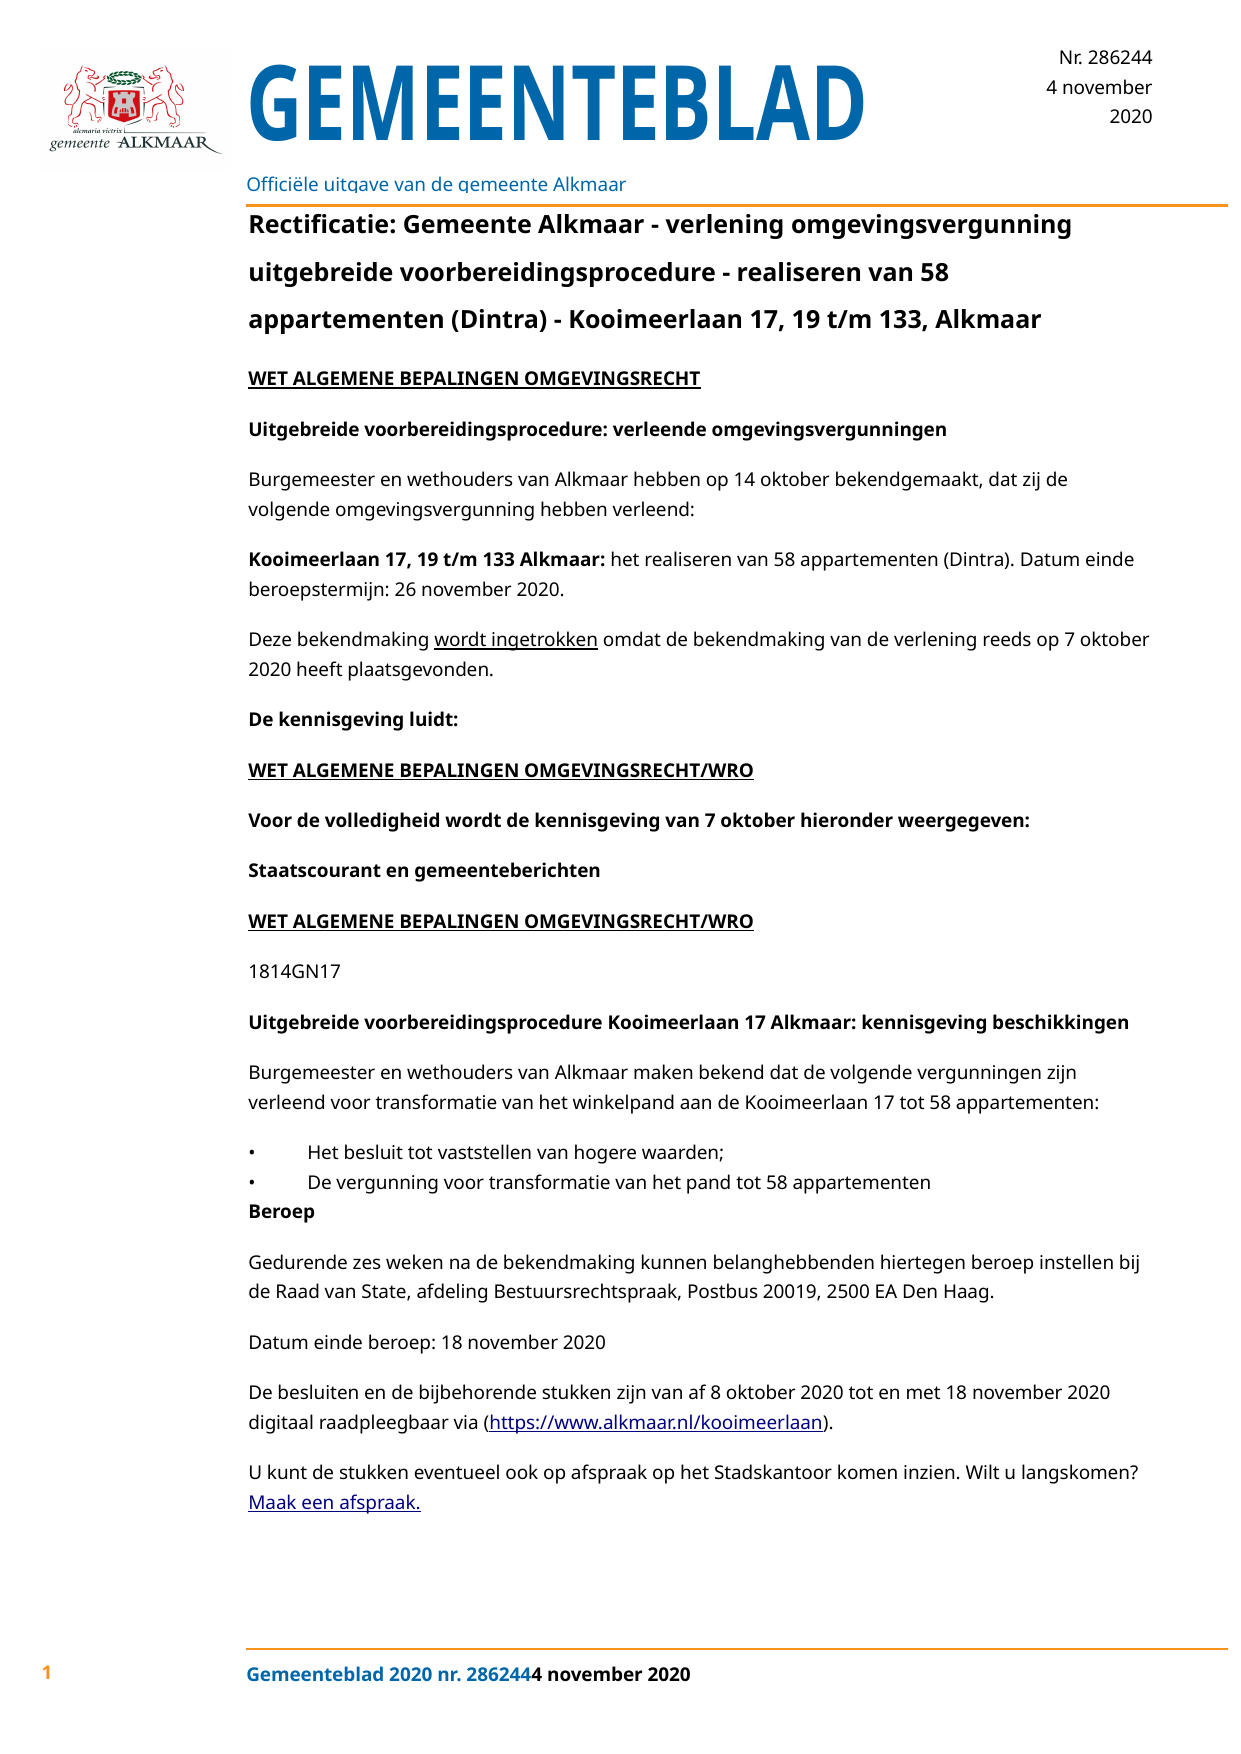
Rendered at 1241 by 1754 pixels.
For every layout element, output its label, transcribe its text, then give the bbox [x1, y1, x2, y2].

text De besluiten en de bijbehorende stukken zijn van af 8 oktober 2020 tot en met 18 november 2020 digitaal raadpleegbaar via (https://www.alkmaar.nl/kooimeerlaan). [248, 1379, 1152, 1434]
text WET ALGEMENE BEPALINGEN OMGEVINGSRECHT [248, 366, 1152, 391]
list Het besluit tot vaststellen van hogere waarden; [248, 1139, 1152, 1165]
text Voor de volledigheid wordt de kennisgeving van 7 oktober hieronder weergegeven: [248, 807, 1152, 833]
text Uitgebreide voorbereidingsprocedure: verleende omgevingsvergunningen [248, 416, 1152, 442]
text Gedurende zes weken na de bekendmaking kunnen belanghebbenden hiertegen beroep instellen bij de Raad van State, afdeling Bestuursrechtspraak, Postbus 20019, 2500 EA Den Haag. [248, 1249, 1152, 1304]
text Burgemeester en wethouders van Alkmaar maken bekend dat de volgende vergunningen zijn verleend voor transformatie van het winkelpand aan de Kooimeerlaan 17 tot 58 appartementen: [248, 1059, 1152, 1114]
text WET ALGEMENE BEPALINGEN OMGEVINGSRECHT/WRO [248, 757, 1152, 782]
text Staatscourant en gemeenteberichten [248, 858, 1152, 883]
text Rectificatie: Gemeente Alkmaar - verlening omgevingsvergunning uitgebreide voorbereidingsprocedure - realiseren van 58 appartementen (Dintra) - Kooimeerlaan 17, 19 t/m 133, Alkmaar [248, 207, 1152, 336]
text WET ALGEMENE BEPALINGEN OMGEVINGSRECHT/WRO [248, 908, 1152, 934]
text Datum einde beroep: 18 november 2020 [248, 1329, 1152, 1354]
text 1814GN17 [248, 958, 1152, 984]
text De kennisgeving luidt: [248, 706, 1152, 732]
text U kunt de stukken eventueel ook op afspraak op het Stadskantoor komen inzien. Wilt u langskomen? Maak een afspraak. [248, 1459, 1152, 1514]
picture [41, 47, 231, 172]
text Deze bekendmaking wordt ingetrokken omdat de bekendmaking van de verlening reeds op 7 oktober 2020 heeft plaatsgevonden. [248, 626, 1152, 682]
text Uitgebreide voorbereidingsprocedure Kooimeerlaan 17 Alkmaar: kennisgeving beschikkingen [248, 1009, 1152, 1034]
text Burgemeester en wethouders van Alkmaar hebben op 14 oktober bekendgemaakt, dat zij de volgende omgevingsvergunning hebben verleend: [248, 466, 1152, 522]
text Beroep [248, 1198, 1152, 1224]
list De vergunning voor transformatie van het pand tot 58 appartementen [248, 1169, 1152, 1194]
text Kooimeerlaan 17, 19 t/m 133 Alkmaar: het realiseren van 58 appartementen (Dintra). Datum einde beroepstermijn: 26 november 2020. [248, 546, 1152, 602]
